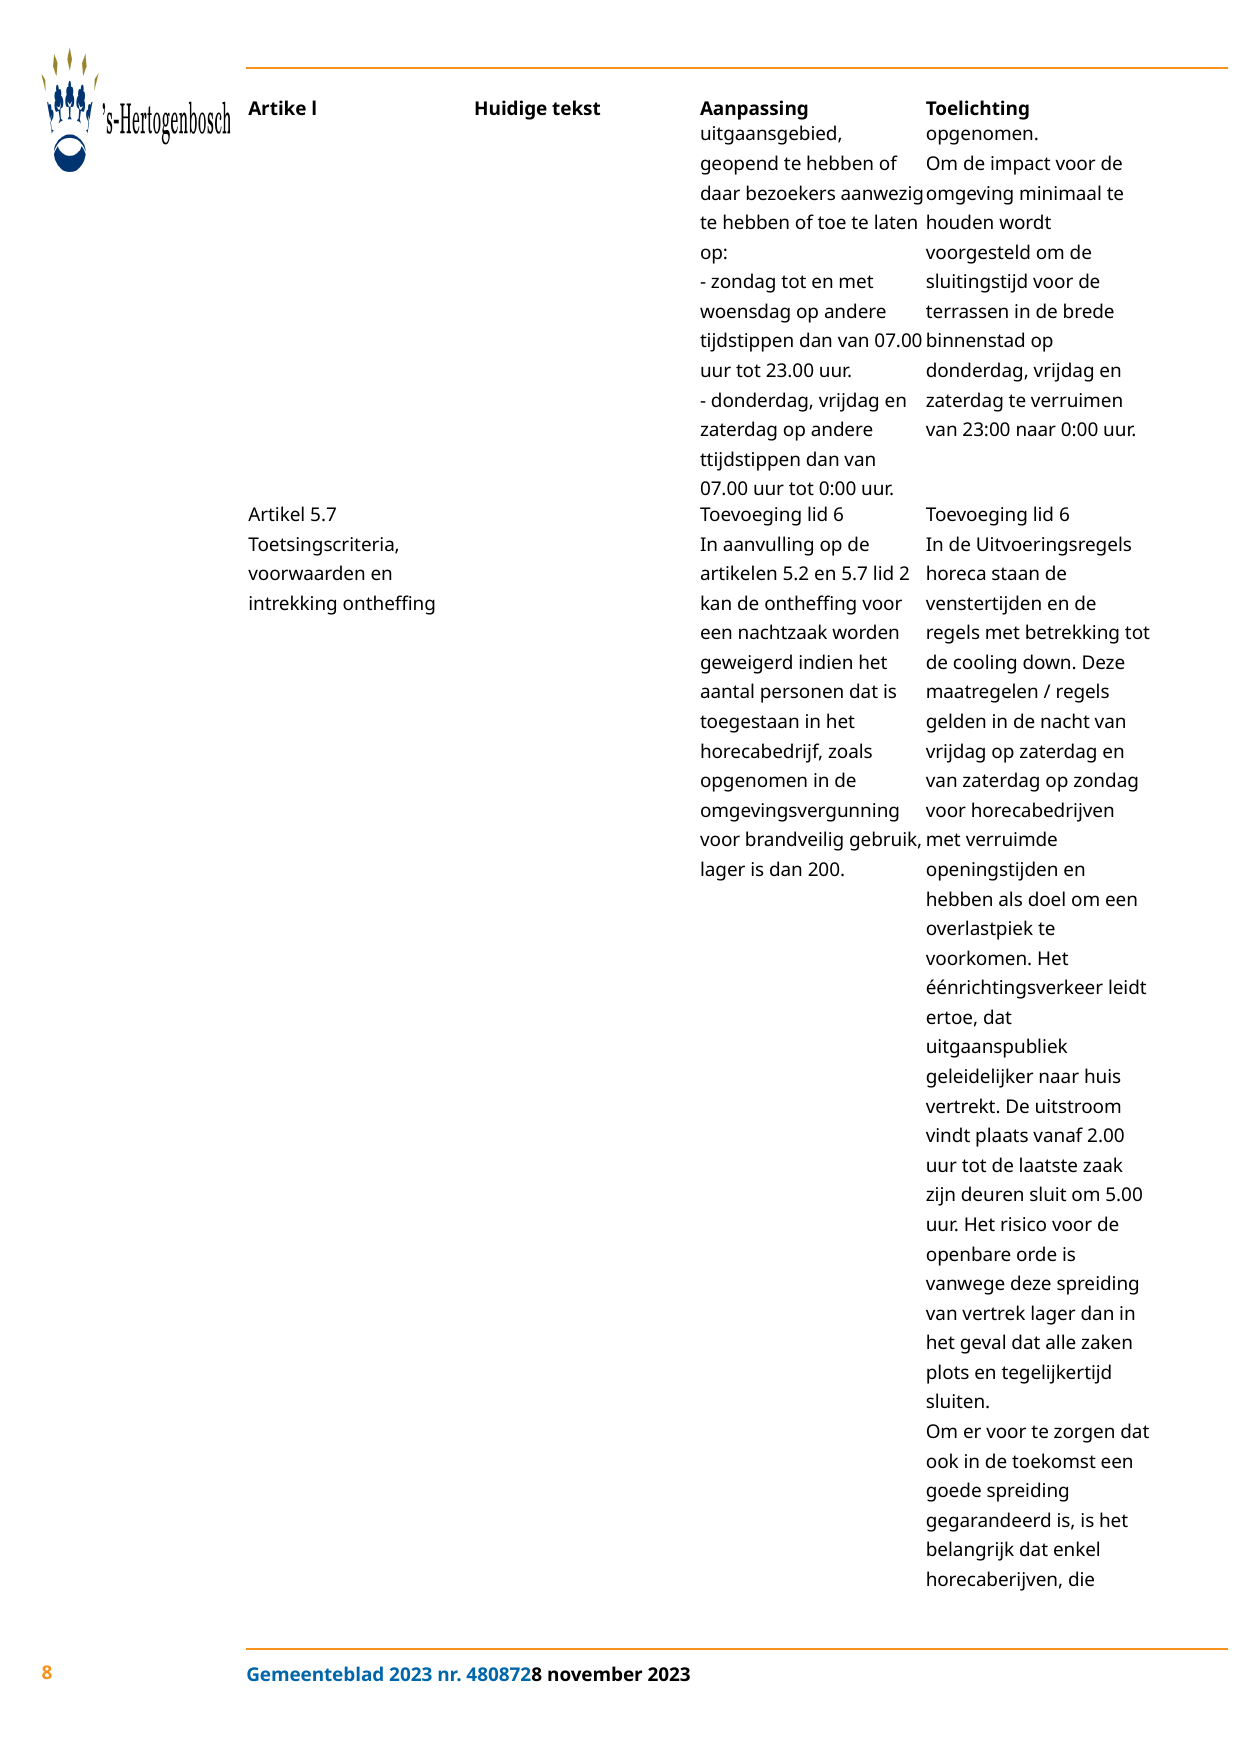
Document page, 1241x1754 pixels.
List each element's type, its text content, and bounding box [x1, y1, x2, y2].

table_header Huidige tekst [474, 95, 700, 121]
table_cell Artikel 5.7 Toetsingscriteria, voorwaarden en intrekking ontheffing [248, 501, 474, 1592]
table_cell [248, 121, 474, 501]
table_header Artike l [248, 95, 474, 121]
table_header Aanpassing [700, 95, 926, 121]
table_header Toelichting [926, 95, 1152, 121]
table_cell uitgaansgebied, geopend te hebben of daar bezoekers aanwezig te hebben of toe te laten op: - zondag tot en met woensdag op andere tijdstippen dan van 07.00 uur tot 23.00 uur. - donderdag, vrijdag en zaterdag op andere ttijdstippen dan van 07.00 uur tot 0:00 uur. [700, 121, 926, 501]
table_cell [474, 121, 700, 501]
table_cell [474, 501, 700, 1592]
table_cell Toevoeging lid 6 In de Uitvoeringsregels horeca staan de venstertijden en de regels met betrekking tot de cooling down. Deze maatregelen / regels gelden in de nacht van vrijdag op zaterdag en van zaterdag op zondag voor horecabedrijven met verruimde openingstijden en hebben als doel om een overlastpiek te voorkomen. Het éénrichtingsverkeer leidt ertoe, dat uitgaanspubliek geleidelijker naar huis vertrekt. De uitstroom vindt plaats vanaf 2.00 uur tot de laatste zaak zijn deuren sluit om 5.00 uur. Het risico voor de openbare orde is vanwege deze spreiding van vertrek lager dan in het geval dat alle zaken plots en tegelijkertijd sluiten. Om er voor te zorgen dat ook in de toekomst een goede spreiding gegarandeerd is, is het belangrijk dat enkel horecaberijven, die [926, 501, 1152, 1592]
picture [41, 47, 231, 172]
table_cell Toevoeging lid 6 In aanvulling op de artikelen 5.2 en 5.7 lid 2 kan de ontheffing voor een nachtzaak worden geweigerd indien het aantal personen dat is toegestaan in het horecabedrijf, zoals opgenomen in de omgevingsvergunning voor brandveilig gebruik, lager is dan 200. [700, 501, 926, 1592]
table_cell opgenomen. Om de impact voor de omgeving minimaal te houden wordt voorgesteld om de sluitingstijd voor de terrassen in de brede binnenstad op donderdag, vrijdag en zaterdag te verruimen van 23:00 naar 0:00 uur. [926, 121, 1152, 501]
